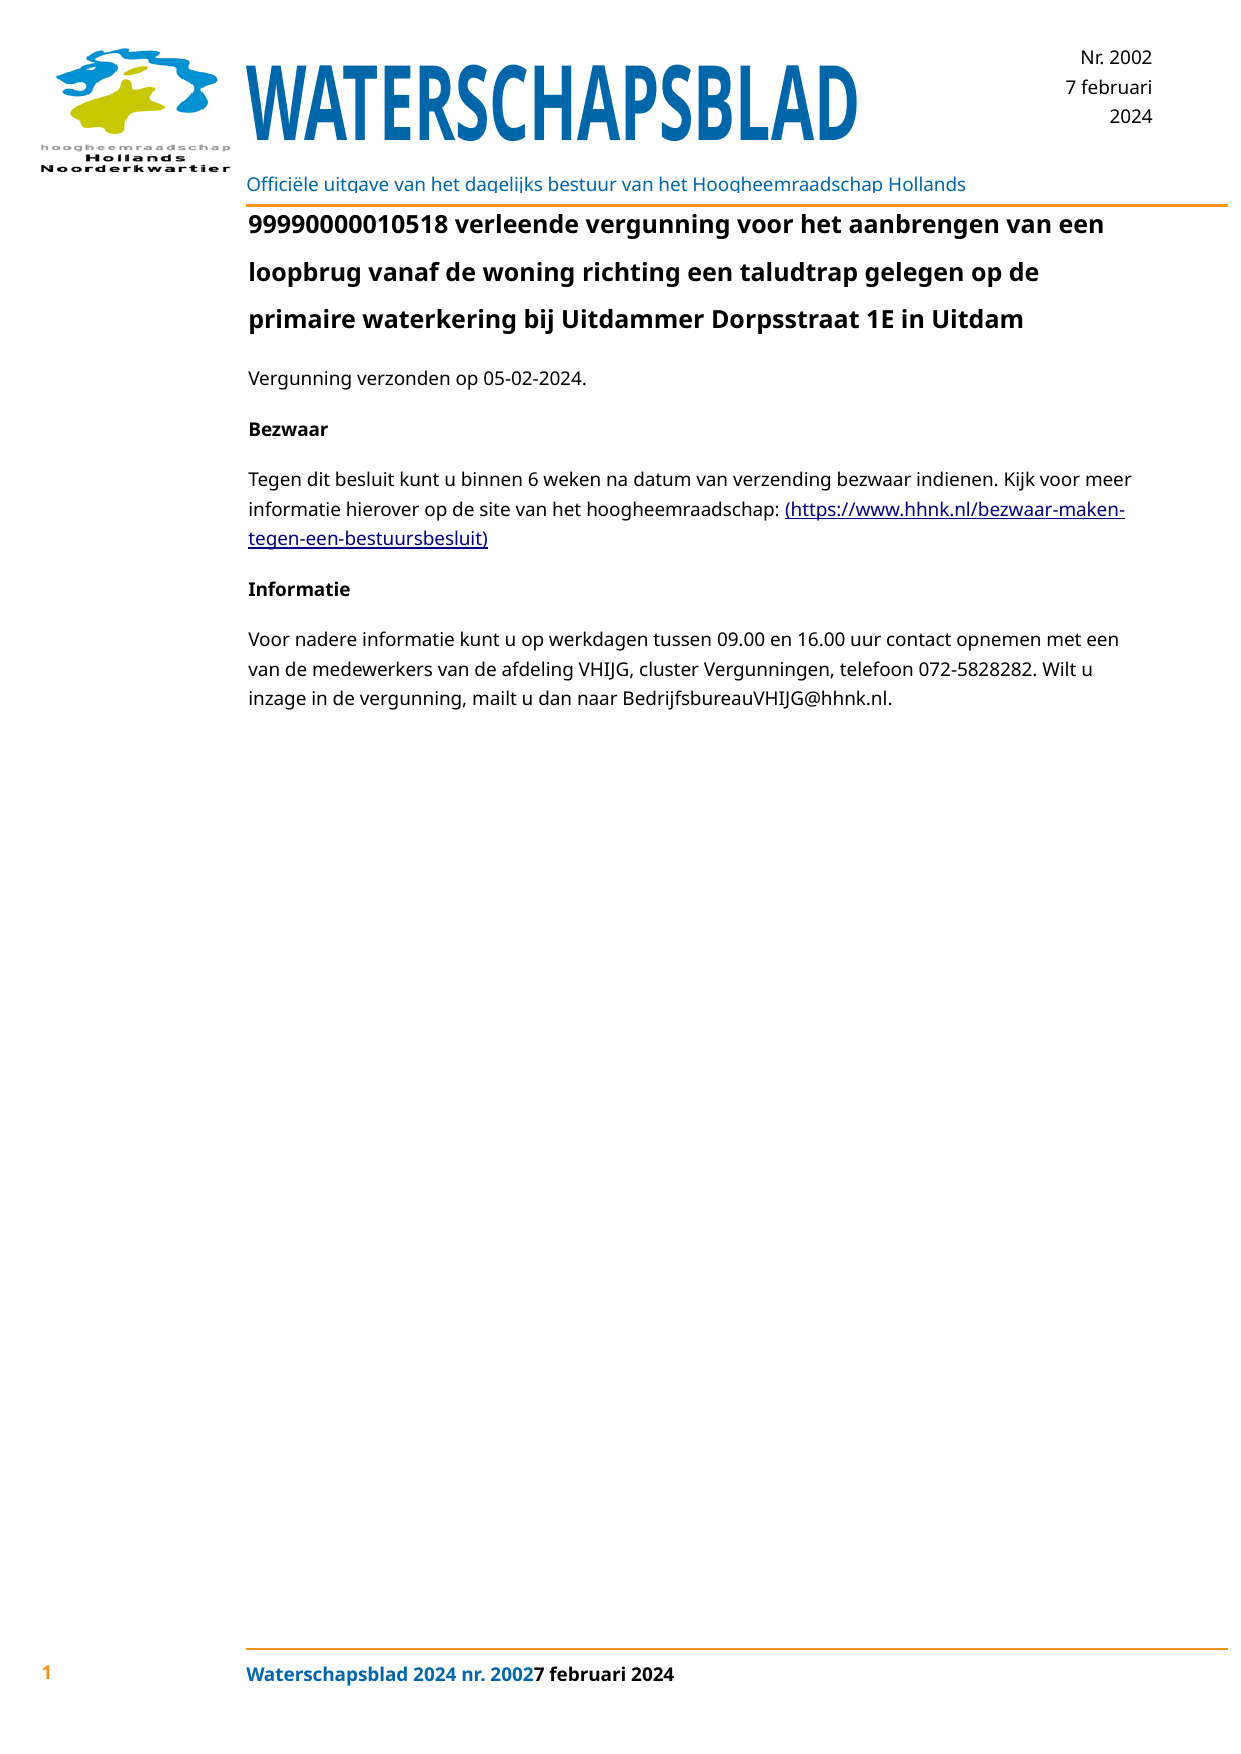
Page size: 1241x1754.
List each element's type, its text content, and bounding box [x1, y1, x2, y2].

text Bezwaar [248, 416, 1152, 442]
picture [41, 47, 231, 172]
text Vergunning verzonden op 05-02-2024. [248, 366, 1152, 391]
text 99990000010518 verleende vergunning voor het aanbrengen van een loopbrug vanaf de woning richting een taludtrap gelegen op de primaire waterkering bij Uitdammer Dorpsstraat 1E in Uitdam [248, 207, 1152, 336]
text Voor nadere informatie kunt u op werkdagen tussen 09.00 en 16.00 uur contact opnemen met een van de medewerkers van de afdeling VHIJG, cluster Vergunningen, telefoon 072-5828282. Wilt u inzage in de vergunning, mailt u dan naar BedrijfsbureauVHIJG@hhnk.nl. [248, 626, 1152, 711]
text Informatie [248, 576, 1152, 602]
text Tegen dit besluit kunt u binnen 6 weken na datum van verzending bezwaar indienen. Kijk voor meer informatie hierover op de site van het hoogheemraadschap: (https://www.hhnk.nl/bezwaar-maken-tegen-een-bestuursbesluit) [248, 466, 1152, 551]
